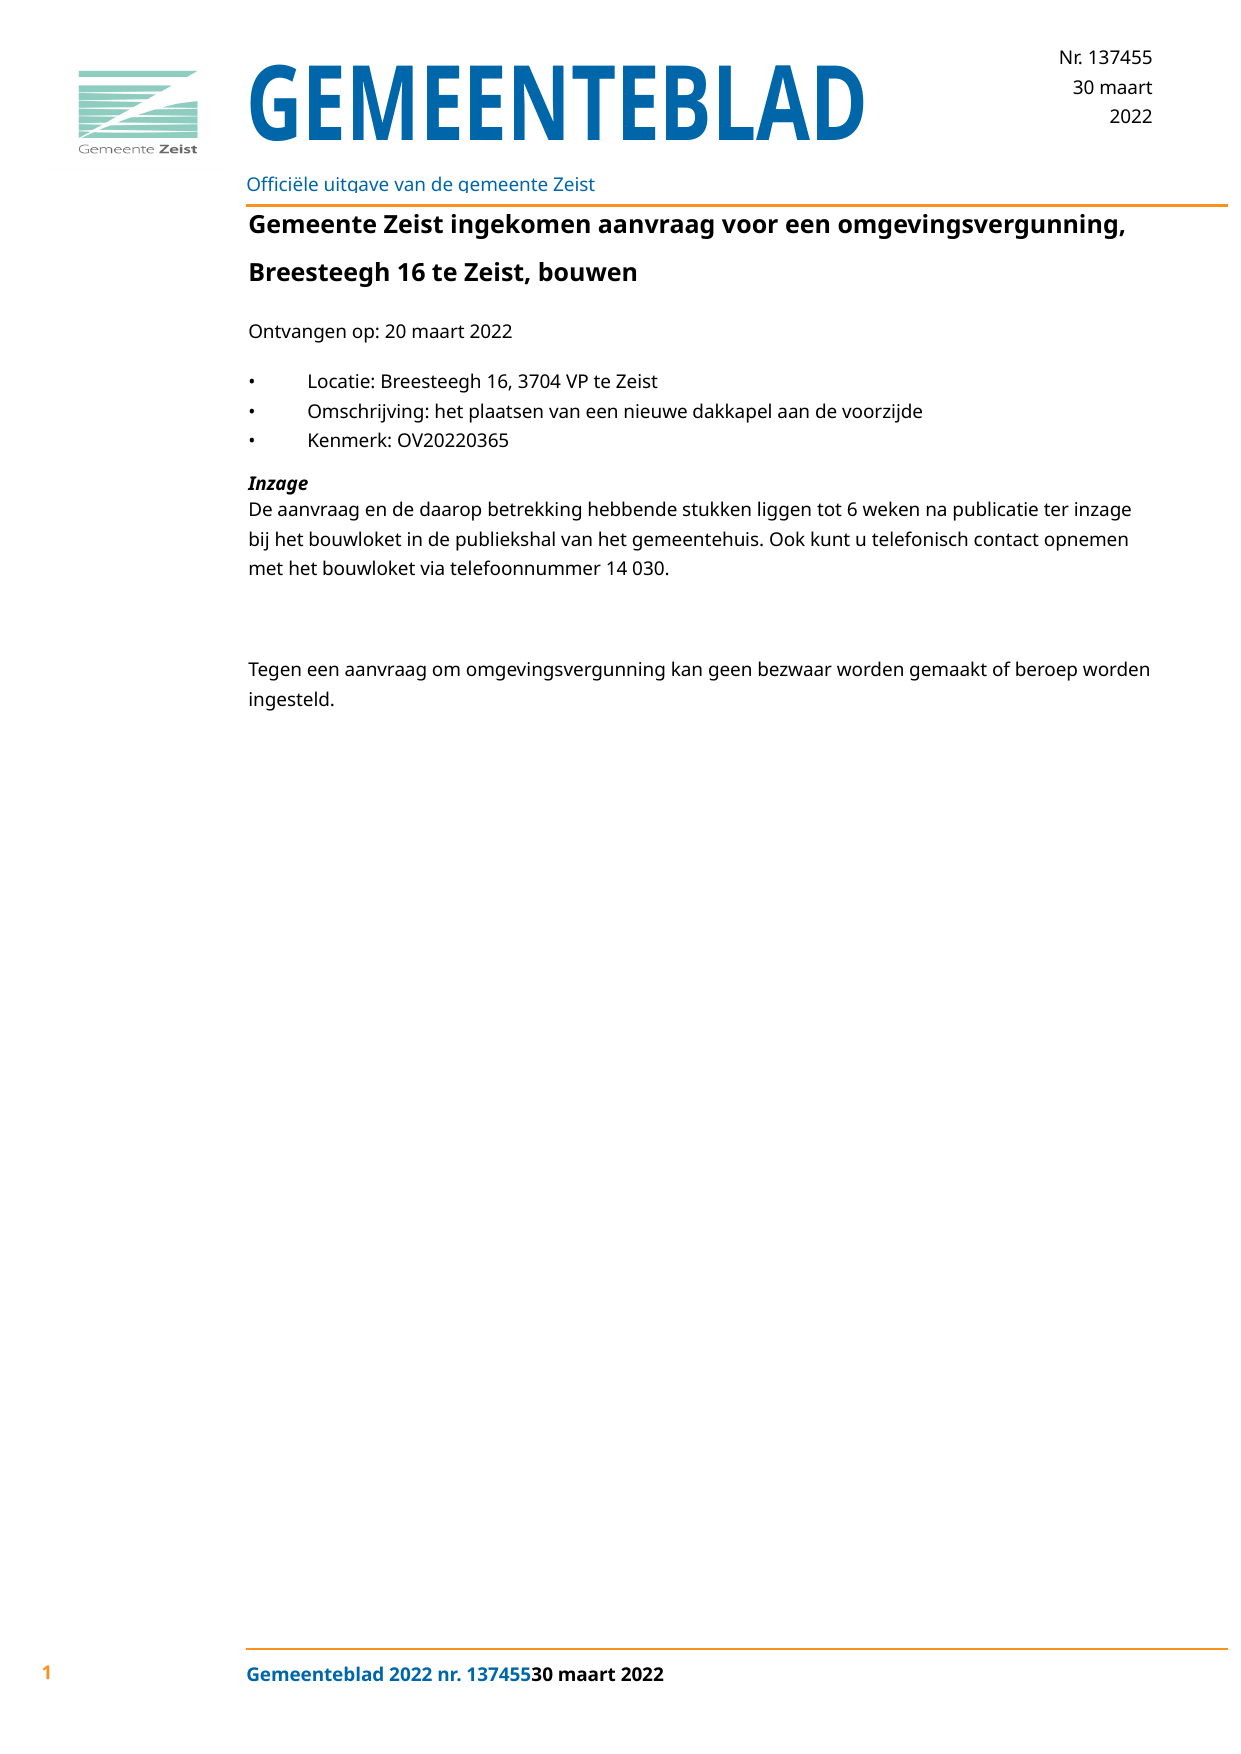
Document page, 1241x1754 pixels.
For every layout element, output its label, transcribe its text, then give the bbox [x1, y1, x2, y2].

text Ontvangen op: 20 maart 2022 [248, 318, 1152, 344]
text Inzage [248, 471, 1152, 496]
text De aanvraag en de daarop betrekking hebbende stukken liggen tot 6 weken na publicatie ter inzage bij het bouwloket in de publiekshal van het gemeentehuis. Ook kunt u telefonisch contact opnemen met het bouwloket via telefoonnummer 14 030. [248, 496, 1152, 581]
list Locatie: Breesteegh 16, 3704 VP te Zeist [248, 368, 1152, 394]
list Kenmerk: OV20220365 [248, 427, 1152, 453]
text Tegen een aanvraag om omgevingsvergunning kan geen bezwaar worden gemaakt of beroep worden ingesteld. [248, 656, 1152, 712]
list Omschrijving: het plaatsen van een nieuwe dakkapel aan de voorzijde [248, 398, 1152, 424]
picture [41, 47, 231, 172]
text Gemeente Zeist ingekomen aanvraag voor een omgevingsvergunning, Breesteegh 16 te Zeist, bouwen [248, 207, 1152, 288]
